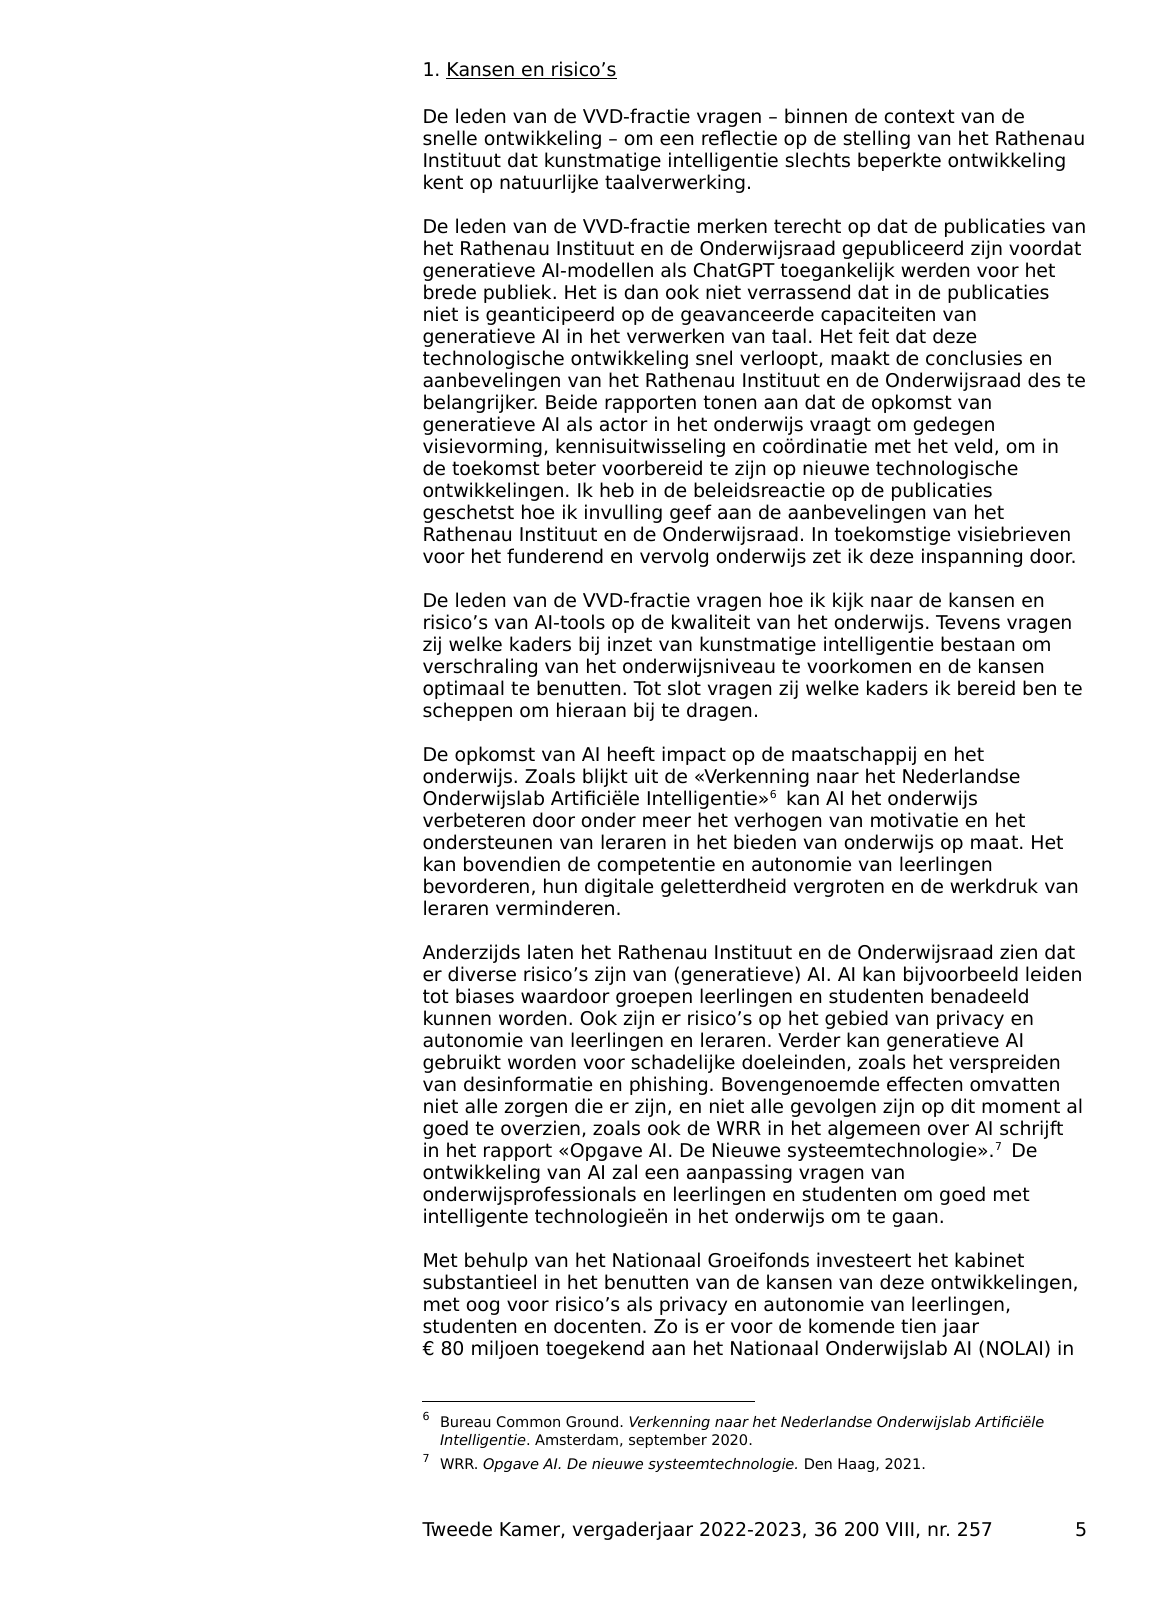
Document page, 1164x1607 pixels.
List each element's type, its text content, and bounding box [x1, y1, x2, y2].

text Anderzijds laten het Rathenau Instituut en de Onderwijsraad zien dat er diverse risico’s zijn van (generatieve) AI. AI kan bijvoorbeeld leiden tot biases waardoor groepen leerlingen en studenten benadeeld kunnen worden. Ook zijn er risico’s op het gebied van privacy en autonomie van leerlingen en leraren. Verder kan generatieve AI gebruikt worden voor schadelijke doeleinden, zoals het verspreiden van desinformatie en phishing. Bovengenoemde effecten omvatten niet alle zorgen die er zijn, en niet alle gevolgen zijn op dit moment al goed te overzien, zoals ook de WRR in het algemeen over AI schrijft in het rapport «Opgave AI. De Nieuwe systeemtechnologie». De ontwikkeling van AI zal een aanpassing vragen van onderwijsprofessionals en leerlingen en studenten om goed met intelligente technologieën in het onderwijs om te gaan. [422, 942, 1087, 1228]
text De leden van de VVD-fractie vragen hoe ik kijk naar de kansen en risico’s van AI-tools op de kwaliteit van het onderwijs. Tevens vragen zij welke kaders bij inzet van kunstmatige intelligentie bestaan om verschraling van het onderwijsniveau te voorkomen en de kansen optimaal te benutten. Tot slot vragen zij welke kaders ik bereid ben te scheppen om hieraan bij te dragen. [422, 590, 1087, 722]
text De opkomst van AI heeft impact op de maatschappij en het onderwijs. Zoals blijkt uit de «Verkenning naar het Nederlandse Onderwijslab Artificiële Intelligentie» kan AI het onderwijs verbeteren door onder meer het verhogen van motivatie en het ondersteunen van leraren in het bieden van onderwijs op maat. Het kan bovendien de competentie en autonomie van leerlingen bevorderen, hun digitale geletterdheid vergroten en de werkdruk van leraren verminderen. [422, 744, 1087, 920]
text De leden van de VVD-fractie vragen – binnen de context van de snelle ontwikkeling – om een reflectie op de stelling van het Rathenau Instituut dat kunstmatige intelligentie slechts beperkte ontwikkeling kent op natuurlijke taalverwerking. [422, 106, 1087, 194]
text WRR. Opgave AI. De nieuwe systeemtechnologie. Den Haag, 2021. [422, 1452, 1087, 1474]
text Bureau Common Ground. Verkenning naar het Nederlandse Onderwijslab Artificiële Intelligentie. Amsterdam, september 2020. [422, 1410, 1087, 1449]
text De leden van de VVD-fractie merken terecht op dat de publicaties van het Rathenau Instituut en de Onderwijsraad gepubliceerd zijn voordat generatieve AI-modellen als ChatGPT toegankelijk werden voor het brede publiek. Het is dan ook niet verrassend dat in de publicaties niet is geanticipeerd op de geavanceerde capaciteiten van generatieve AI in het verwerken van taal. Het feit dat deze technologische ontwikkeling snel verloopt, maakt de conclusies en aanbevelingen van het Rathenau Instituut en de Onderwijsraad des te belangrijker. Beide rapporten tonen aan dat de opkomst van generatieve AI als actor in het onderwijs vraagt om gedegen visievorming, kennisuitwisseling en coördinatie met het veld, om in de toekomst beter voorbereid te zijn op nieuwe technologische ontwikkelingen. Ik heb in de beleidsreactie op de publicaties geschetst hoe ik invulling geef aan de aanbevelingen van het Rathenau Instituut en de Onderwijsraad. In toekomstige visiebrieven voor het funderend en vervolg onderwijs zet ik deze inspanning door. [422, 216, 1087, 568]
text Met behulp van het Nationaal Groeifonds investeert het kabinet substantieel in het benutten van de kansen van deze ontwikkelingen, met oog voor risico’s als privacy en autonomie van leerlingen, studenten en docenten. Zo is er voor de komende tien jaar € 80 miljoen toegekend aan het Nationaal Onderwijslab AI (NOLAI) in [422, 1250, 1087, 1360]
subtitle 1. Kansen en risico’s [422, 59, 1087, 81]
